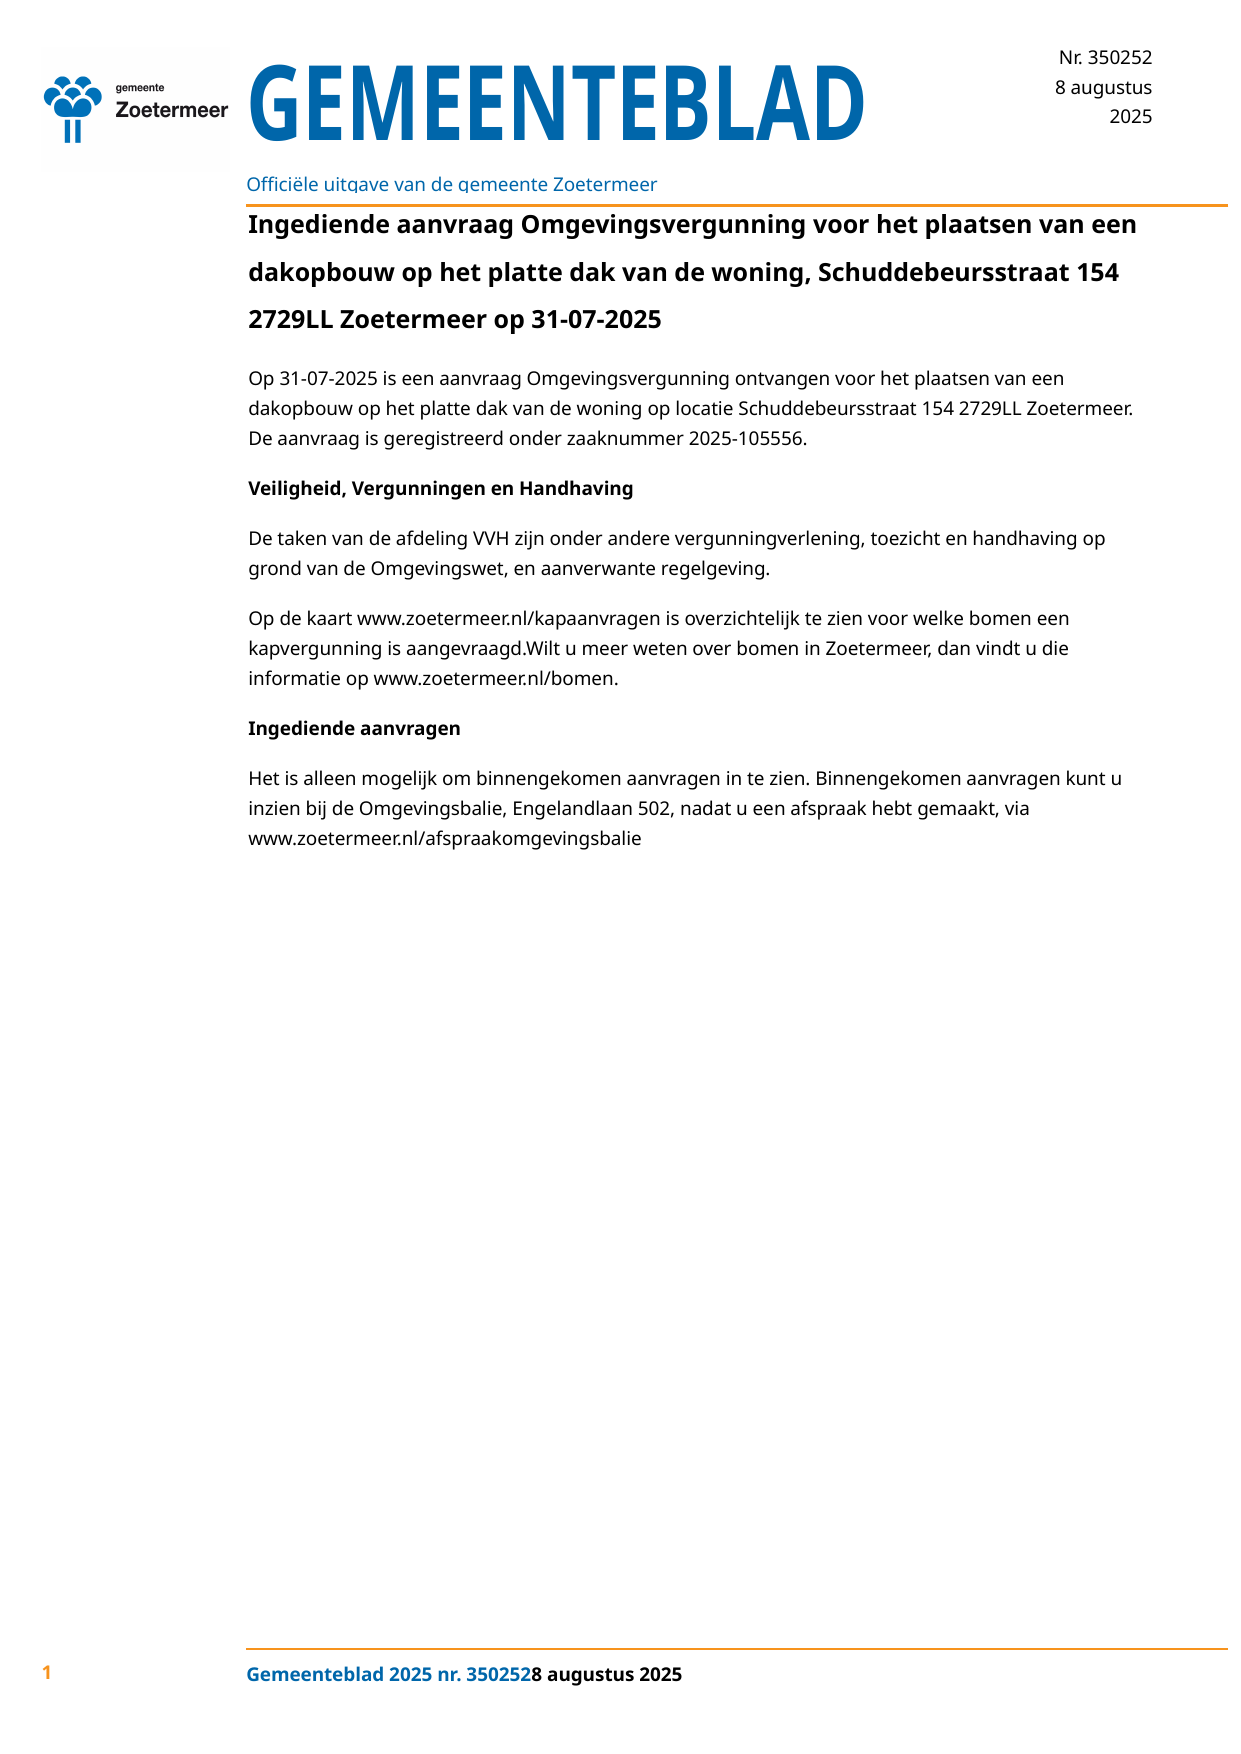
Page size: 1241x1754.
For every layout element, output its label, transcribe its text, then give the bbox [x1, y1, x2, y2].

text De taken van de afdeling VVH zijn onder andere vergunningverlening, toezicht en handhaving op grond van de Omgevingswet, en aanverwante regelgeving. [248, 526, 1152, 581]
text Op 31-07-2025 is een aanvraag Omgevingsvergunning ontvangen voor het plaatsen van een dakopbouw op het platte dak van de woning op locatie Schuddebeursstraat 154 2729LL Zoetermeer. De aanvraag is geregistreerd onder zaaknummer 2025-105556. [248, 366, 1152, 450]
picture [41, 47, 231, 172]
text Het is alleen mogelijk om binnengekomen aanvragen in te zien. Binnengekomen aanvragen kunt u inzien bij de Omgevingsbalie, Engelandlaan 502, nadat u een afspraak hebt gemaakt, via www.zoetermeer.nl/afspraakomgevingsbalie [248, 766, 1152, 850]
text Veiligheid, Vergunningen en Handhaving [248, 475, 1152, 501]
text Ingediende aanvraag Omgevingsvergunning voor het plaatsen van een dakopbouw op het platte dak van de woning, Schuddebeursstraat 154 2729LL Zoetermeer op 31-07-2025 [248, 207, 1152, 336]
text Op de kaart www.zoetermeer.nl/kapaanvragen is overzichtelijk te zien voor welke bomen een kapvergunning is aangevraagd.Wilt u meer weten over bomen in Zoetermeer, dan vindt u die informatie op www.zoetermeer.nl/bomen. [248, 606, 1152, 690]
text Ingediende aanvragen [248, 715, 1152, 741]
